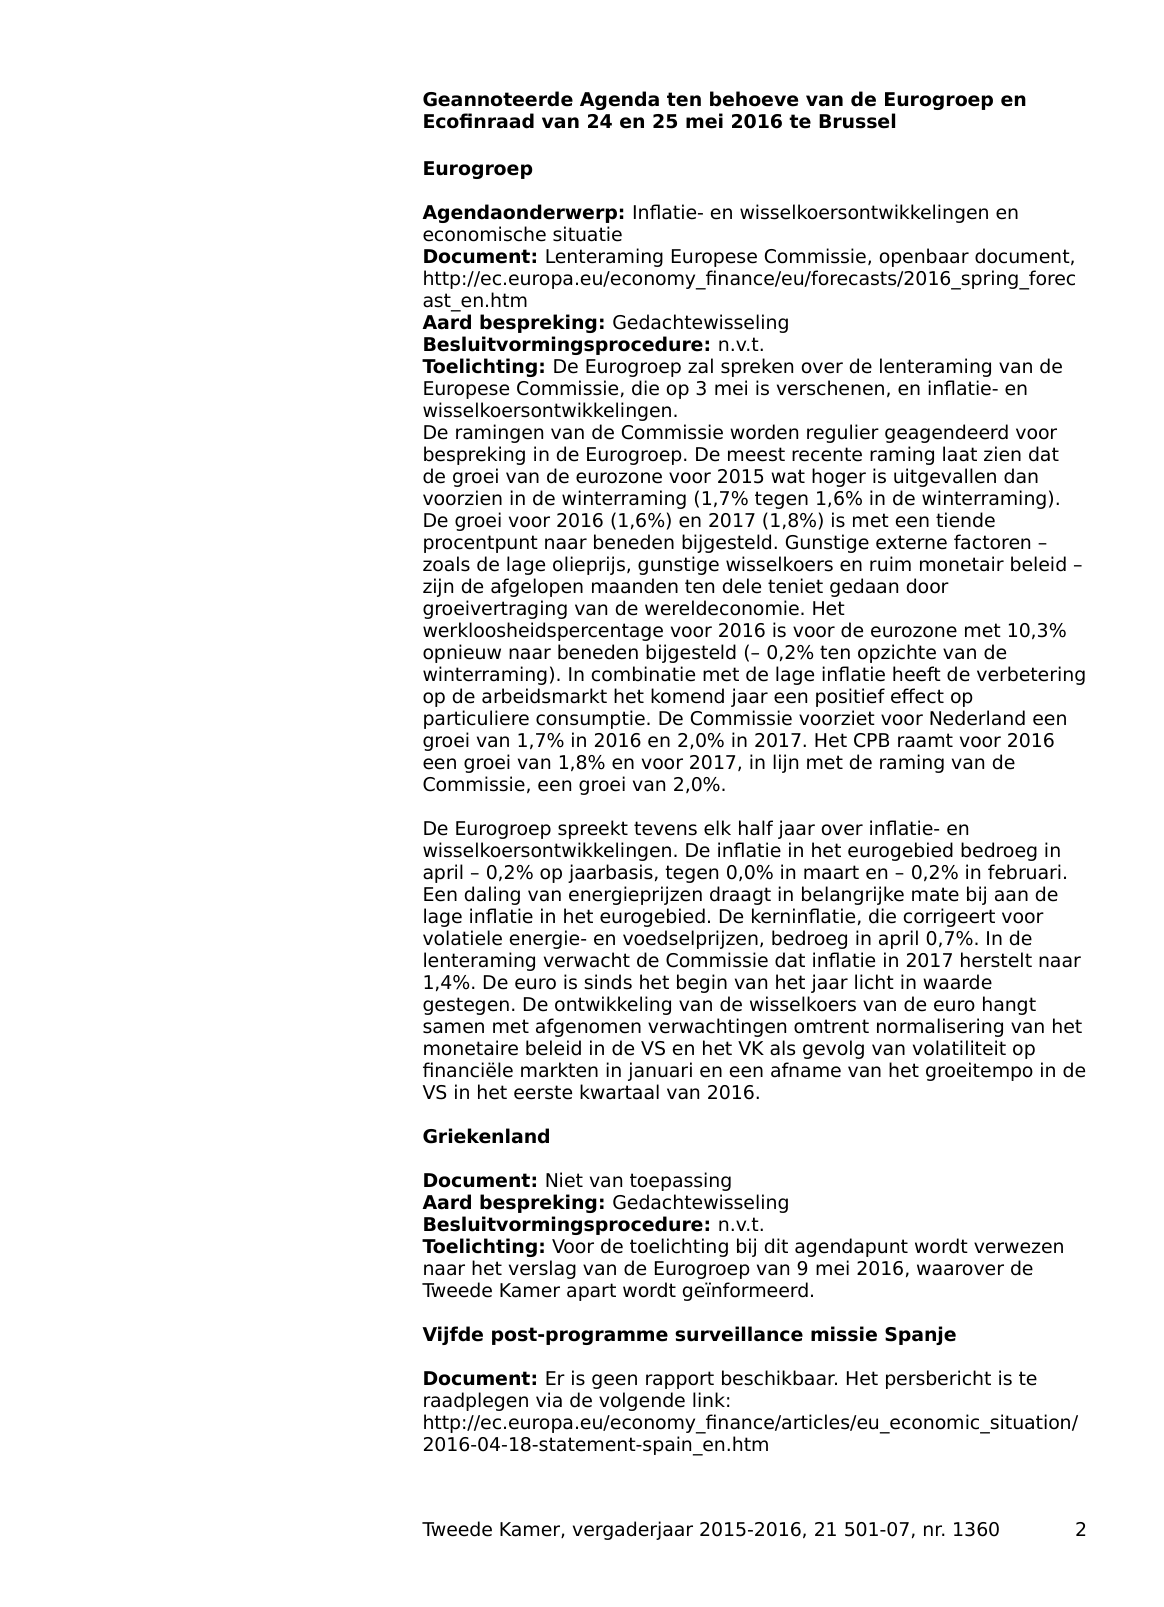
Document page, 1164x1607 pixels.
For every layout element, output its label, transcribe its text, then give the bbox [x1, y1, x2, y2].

text Document: Niet van toepassing [422, 1170, 1087, 1192]
text Document: Er is geen rapport beschikbaar. Het persbericht is te raadplegen via de volgende link: http://ec.europa.eu/economy_finance/articles/eu_economic_situation/2016-04-18-statement-spain_en.htm [422, 1368, 1087, 1456]
text Aard bespreking: Gedachtewisseling [422, 312, 1087, 334]
text Toelichting: De Eurogroep zal spreken over de lenteraming van de Europese Commissie, die op 3 mei is verschenen, en inflatie- en wisselkoersontwikkelingen. [422, 356, 1087, 422]
subtitle Vijfde post-programme surveillance missie Spanje [422, 1324, 1087, 1346]
subtitle Eurogroep [422, 158, 1087, 180]
text Agendaonderwerp: Inflatie- en wisselkoersontwikkelingen en economische situatie [422, 202, 1087, 246]
text Toelichting: Voor de toelichting bij dit agendapunt wordt verwezen naar het verslag van de Eurogroep van 9 mei 2016, waarover de Tweede Kamer apart wordt geïnformeerd. [422, 1236, 1087, 1302]
text Besluitvormingsprocedure: n.v.t. [422, 1214, 1087, 1236]
text De Eurogroep spreekt tevens elk half jaar over inflatie- en wisselkoersontwikkelingen. De inflatie in het eurogebied bedroeg in april – 0,2% op jaarbasis, tegen 0,0% in maart en – 0,2% in februari. Een daling van energieprijzen draagt in belangrijke mate bij aan de lage inflatie in het eurogebied. De kerninflatie, die corrigeert voor volatiele energie- en voedselprijzen, bedroeg in april 0,7%. In de lenteraming verwacht de Commissie dat inflatie in 2017 herstelt naar 1,4%. De euro is sinds het begin van het jaar licht in waarde gestegen. De ontwikkeling van de wisselkoers van de euro hangt samen met afgenomen verwachtingen omtrent normalisering van het monetaire beleid in de VS en het VK als gevolg van volatiliteit op financiële markten in januari en een afname van het groeitempo in de VS in het eerste kwartaal van 2016. [422, 818, 1087, 1103]
text Aard bespreking: Gedachtewisseling [422, 1192, 1087, 1214]
subtitle Geannoteerde Agenda ten behoeve van de Eurogroep en Ecofinraad van 24 en 25 mei 2016 te Brussel [422, 89, 1087, 133]
text De ramingen van de Commissie worden regulier geagendeerd voor bespreking in de Eurogroep. De meest recente raming laat zien dat de groei van de eurozone voor 2015 wat hoger is uitgevallen dan voorzien in de winterraming (1,7% tegen 1,6% in de winterraming). De groei voor 2016 (1,6%) en 2017 (1,8%) is met een tiende procentpunt naar beneden bijgesteld. Gunstige externe factoren – zoals de lage olieprijs, gunstige wisselkoers en ruim monetair beleid – zijn de afgelopen maanden ten dele teniet gedaan door groeivertraging van de wereldeconomie. Het werkloosheidspercentage voor 2016 is voor de eurozone met 10,3% opnieuw naar beneden bijgesteld (– 0,2% ten opzichte van de winterraming). In combinatie met de lage inflatie heeft de verbetering op de arbeidsmarkt het komend jaar een positief effect op particuliere consumptie. De Commissie voorziet voor Nederland een groei van 1,7% in 2016 en 2,0% in 2017. Het CPB raamt voor 2016 een groei van 1,8% en voor 2017, in lijn met de raming van de Commissie, een groei van 2,0%. [422, 422, 1087, 796]
subtitle Griekenland [422, 1126, 1087, 1148]
text Besluitvormingsprocedure: n.v.t. [422, 334, 1087, 356]
text Document: Lenteraming Europese Commissie, openbaar document, http://ec.europa.eu/economy_finance/eu/forecasts/2016_spring_forecast_en.htm [422, 246, 1087, 312]
